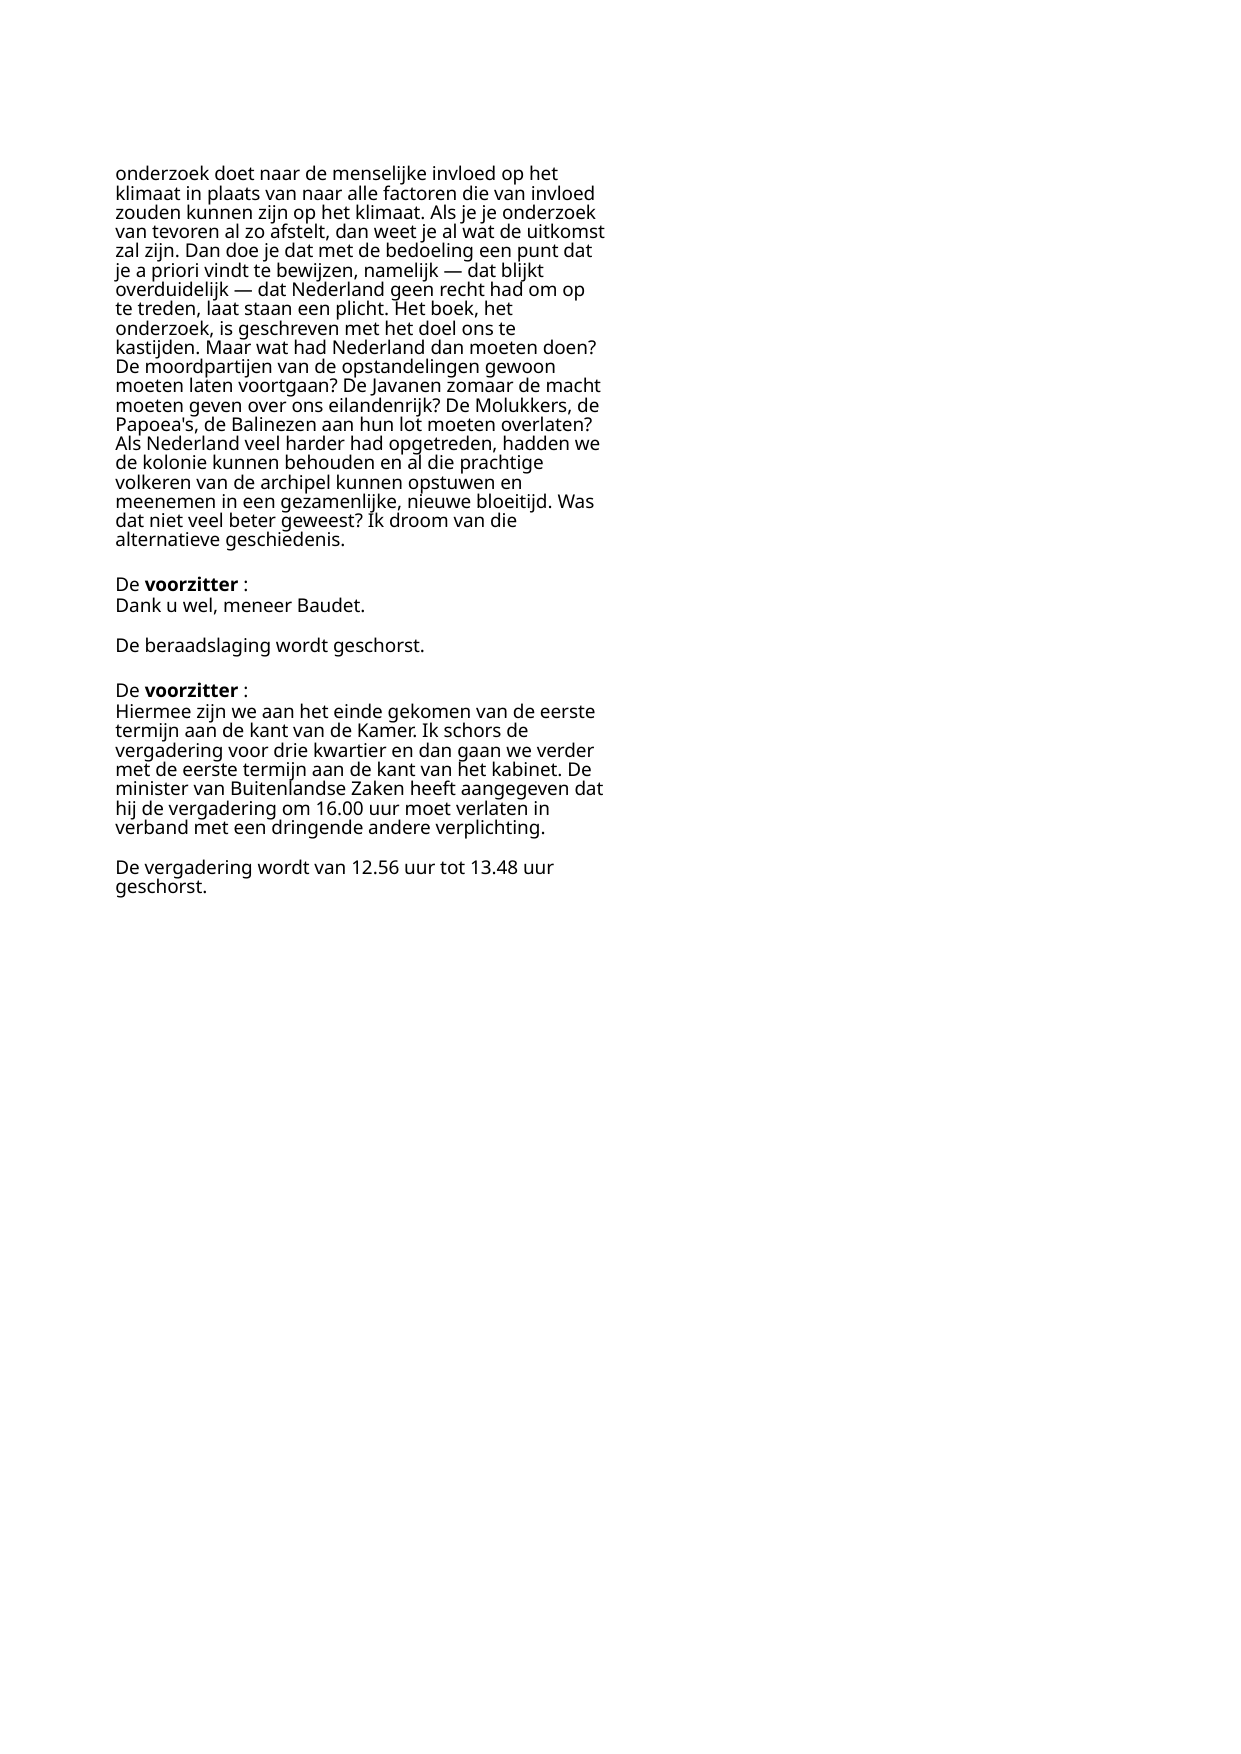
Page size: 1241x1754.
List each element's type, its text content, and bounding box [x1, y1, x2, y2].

text onderzoek doet naar de menselijke invloed op het klimaat in plaats van naar alle factoren die van invloed zouden kunnen zijn op het klimaat. Als je je onderzoek van tevoren al zo afstelt, dan weet je al wat de uitkomst zal zijn. Dan doe je dat met de bedoeling een punt dat je a priori vindt te bewijzen, namelijk — dat blijkt overduidelijk — dat Nederland geen recht had om op te treden, laat staan een plicht. Het boek, het onderzoek, is geschreven met het doel ons te kastijden. Maar wat had Nederland dan moeten doen? De moordpartijen van de opstandelingen gewoon moeten laten voortgaan? De Javanen zomaar de macht moeten geven over ons eilandenrijk? De Molukkers, de Papoea's, de Balinezen aan hun lot moeten overlaten? Als Nederland veel harder had opgetreden, hadden we de kolonie kunnen behouden en al die prachtige volkeren van de archipel kunnen opstuwen en meenemen in een gezamenlijke, nieuwe bloeitijd. Was dat niet veel beter geweest? Ik droom van die alternatieve geschiedenis. [115, 165, 605, 551]
text Dank u wel, meneer Baudet. [115, 597, 605, 617]
text De voorzitter : [115, 677, 605, 703]
text De vergadering wordt van 12.56 uur tot 13.48 uur geschorst. [115, 859, 605, 897]
text De voorzitter : [115, 572, 605, 597]
text De beraadslaging wordt geschorst. [115, 637, 605, 657]
text Hiermee zijn we aan het einde gekomen van de eerste termijn aan de kant van de Kamer. Ik schors de vergadering voor drie kwartier en dan gaan we verder met de eerste termijn aan de kant van het kabinet. De minister van Buitenlandse Zaken heeft aangegeven dat hij de vergadering om 16.00 uur moet verlaten in verband met een dringende andere verplichting. [115, 703, 605, 838]
